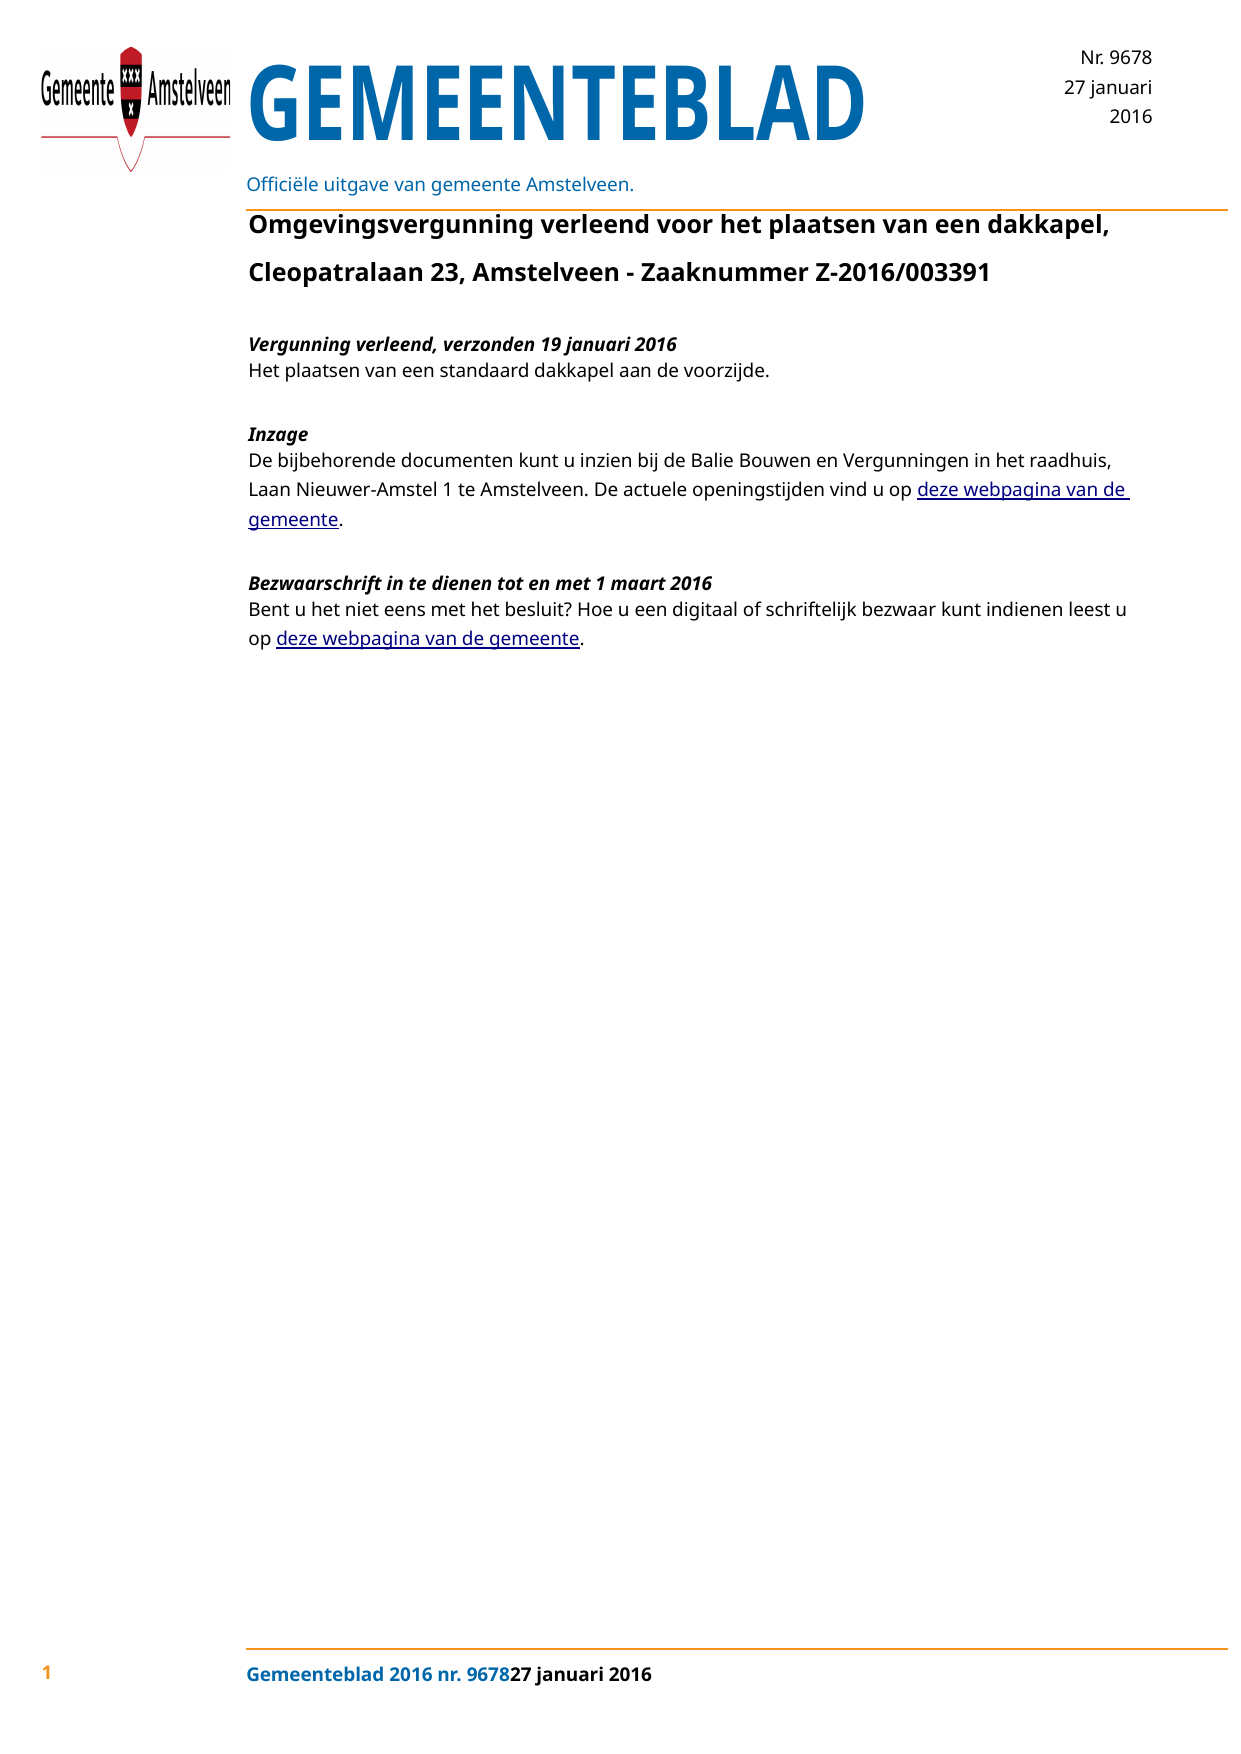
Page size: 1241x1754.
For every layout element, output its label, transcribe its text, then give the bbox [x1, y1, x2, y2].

text Omgevingsvergunning verleend voor het plaatsen van een dakkapel, Cleopatralaan 23, Amstelveen - Zaaknummer Z-2016/003391 [248, 211, 1152, 288]
text De bijbehorende documenten kunt u inzien bij de Balie Bouwen en Vergunningen in het raadhuis, Laan Nieuwer-Amstel 1 te Amstelveen. De actuele openingstijden vind u op deze webpagina van de gemeente. [248, 447, 1152, 532]
text Bezwaarschrift in te dienen tot en met 1 maart 2016 [248, 570, 1152, 596]
text Het plaatsen van een standaard dakkapel aan de voorzijde. [248, 357, 1152, 383]
text Inzage [248, 421, 1152, 447]
picture [41, 47, 231, 172]
text Vergunning verleend, verzonden 19 januari 2016 [248, 331, 1152, 357]
text Bent u het niet eens met het besluit? Hoe u een digitaal of schriftelijk bezwaar kunt indienen leest u op deze webpagina van de gemeente. [248, 596, 1152, 651]
